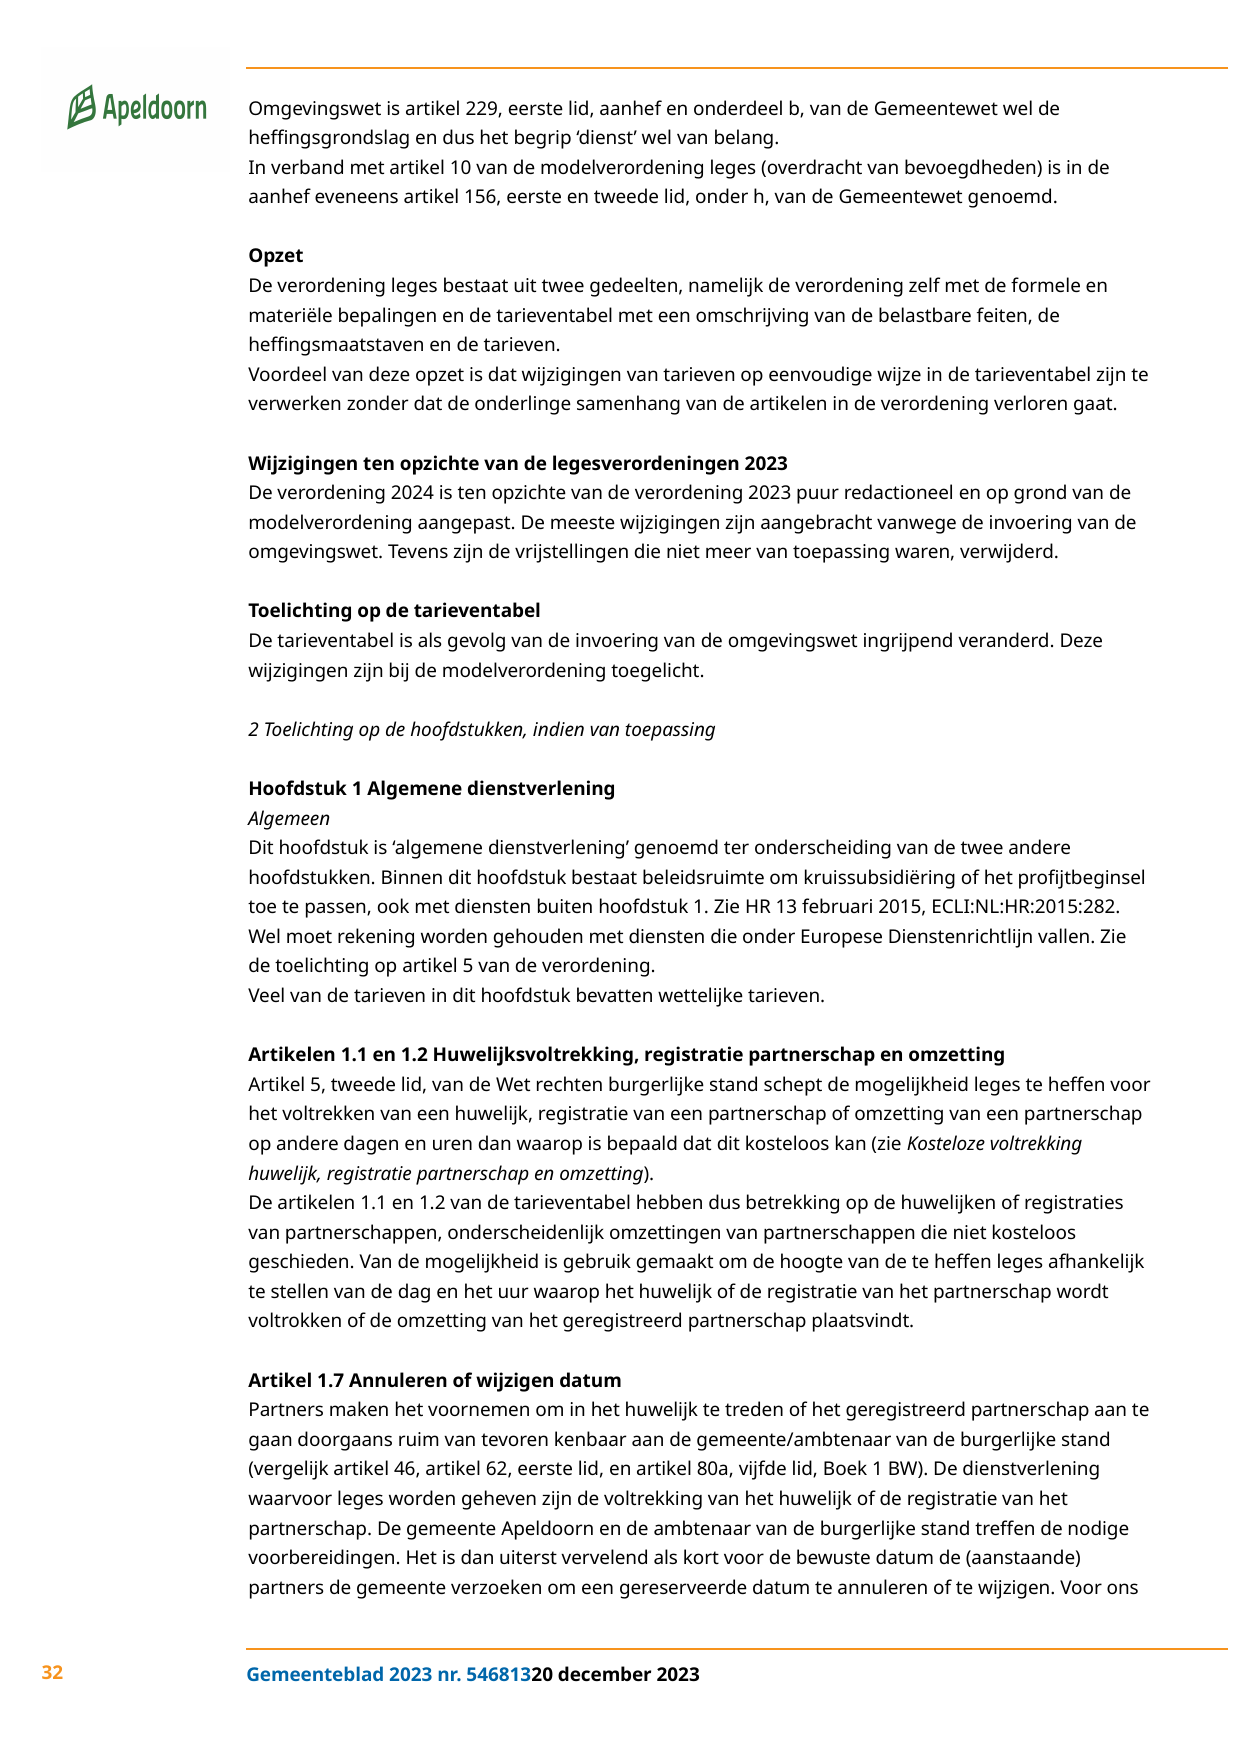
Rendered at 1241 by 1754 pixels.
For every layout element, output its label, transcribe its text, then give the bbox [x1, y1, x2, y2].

text Omgevingswet is artikel 229, eerste lid, aanhef en onderdeel b, van de Gemeentewet wel de heffingsgrondslag en dus het begrip ‘dienst’ wel van belang. [248, 95, 1152, 150]
text Algemeen [248, 805, 1152, 831]
text Artikel 5, tweede lid, van de Wet rechten burgerlijke stand schept de mogelijkheid leges te heffen voor het voltrekken van een huwelijk, registratie van een partnerschap of omzetting van een partnerschap op andere dagen en uren dan waarop is bepaald dat dit kosteloos kan (zie Kosteloze voltrekking huwelijk, registratie partnerschap en omzetting). [248, 1071, 1152, 1186]
text De verordening 2024 is ten opzichte van de verordening 2023 puur redactioneel en op grond van de modelverordening aangepast. De meeste wijzigingen zijn aangebracht vanwege de invoering van de omgevingswet. Tevens zijn de vrijstellingen die niet meer van toepassing waren, verwijderd. [248, 479, 1152, 564]
text De artikelen 1.1 en 1.2 van de tarieventabel hebben dus betrekking op de huwelijken of registraties van partnerschappen, onderscheidenlijk omzettingen van partnerschappen die niet kosteloos geschieden. Van de mogelijkheid is gebruik gemaakt om de hoogte van de te heffen leges afhankelijk te stellen van de dag en het uur waarop het huwelijk of de registratie van het partnerschap wordt voltrokken of de omzetting van het geregistreerd partnerschap plaatsvindt. [248, 1189, 1152, 1333]
text Artikelen 1.1 en 1.2 Huwelijksvoltrekking, registratie partnerschap en omzetting [248, 1041, 1152, 1067]
text Dit hoofdstuk is ‘algemene dienstverlening’ genoemd ter onderscheiding van de twee andere hoofdstukken. Binnen dit hoofdstuk bestaat beleidsruimte om kruissubsidiëring of het profijtbeginsel toe te passen, ook met diensten buiten hoofdstuk 1. Zie HR 13 februari 2015, ECLI:NL:HR:2015:282. Wel moet rekening worden gehouden met diensten die onder Europese Dienstenrichtlijn vallen. Zie de toelichting op artikel 5 van de verordening. [248, 834, 1152, 978]
picture [41, 47, 231, 172]
text Artikel 1.7 Annuleren of wijzigen datum [248, 1367, 1152, 1393]
text 2 Toelichting op de hoofdstukken, indien van toepassing [248, 716, 1152, 742]
text Wijzigingen ten opzichte van de legesverordeningen 2023 [248, 450, 1152, 476]
text Partners maken het voornemen om in het huwelijk te treden of het geregistreerd partnerschap aan te gaan doorgaans ruim van tevoren kenbaar aan de gemeente/ambtenaar van de burgerlijke stand (vergelijk artikel 46, artikel 62, eerste lid, en artikel 80a, vijfde lid, Boek 1 BW). De dienstverlening waarvoor leges worden geheven zijn de voltrekking van het huwelijk of de registratie van het partnerschap. De gemeente Apeldoorn en de ambtenaar van de burgerlijke stand treffen de nodige voorbereidingen. Het is dan uiterst vervelend als kort voor de bewuste datum de (aanstaande) partners de gemeente verzoeken om een gereserveerde datum te annuleren of te wijzigen. Voor ons [248, 1396, 1152, 1600]
text Hoofdstuk 1 Algemene dienstverlening [248, 775, 1152, 801]
text In verband met artikel 10 van de modelverordening leges (overdracht van bevoegdheden) is in de aanhef eveneens artikel 156, eerste en tweede lid, onder h, van de Gemeentewet genoemd. [248, 154, 1152, 209]
text De verordening leges bestaat uit twee gedeelten, namelijk de verordening zelf met de formele en materiële bepalingen en de tarieventabel met een omschrijving van de belastbare feiten, de heffingsmaatstaven en de tarieven. [248, 272, 1152, 357]
text Veel van de tarieven in dit hoofdstuk bevatten wettelijke tarieven. [248, 982, 1152, 1008]
text De tarieventabel is als gevolg van de invoering van de omgevingswet ingrijpend veranderd. Deze wijzigingen zijn bij de modelverordening toegelicht. [248, 627, 1152, 683]
text Toelichting op de tarieventabel [248, 598, 1152, 623]
text Voordeel van deze opzet is dat wijzigingen van tarieven op eenvoudige wijze in de tarieventabel zijn te verwerken zonder dat de onderlinge samenhang van de artikelen in de verordening verloren gaat. [248, 361, 1152, 416]
text Opzet [248, 243, 1152, 268]
